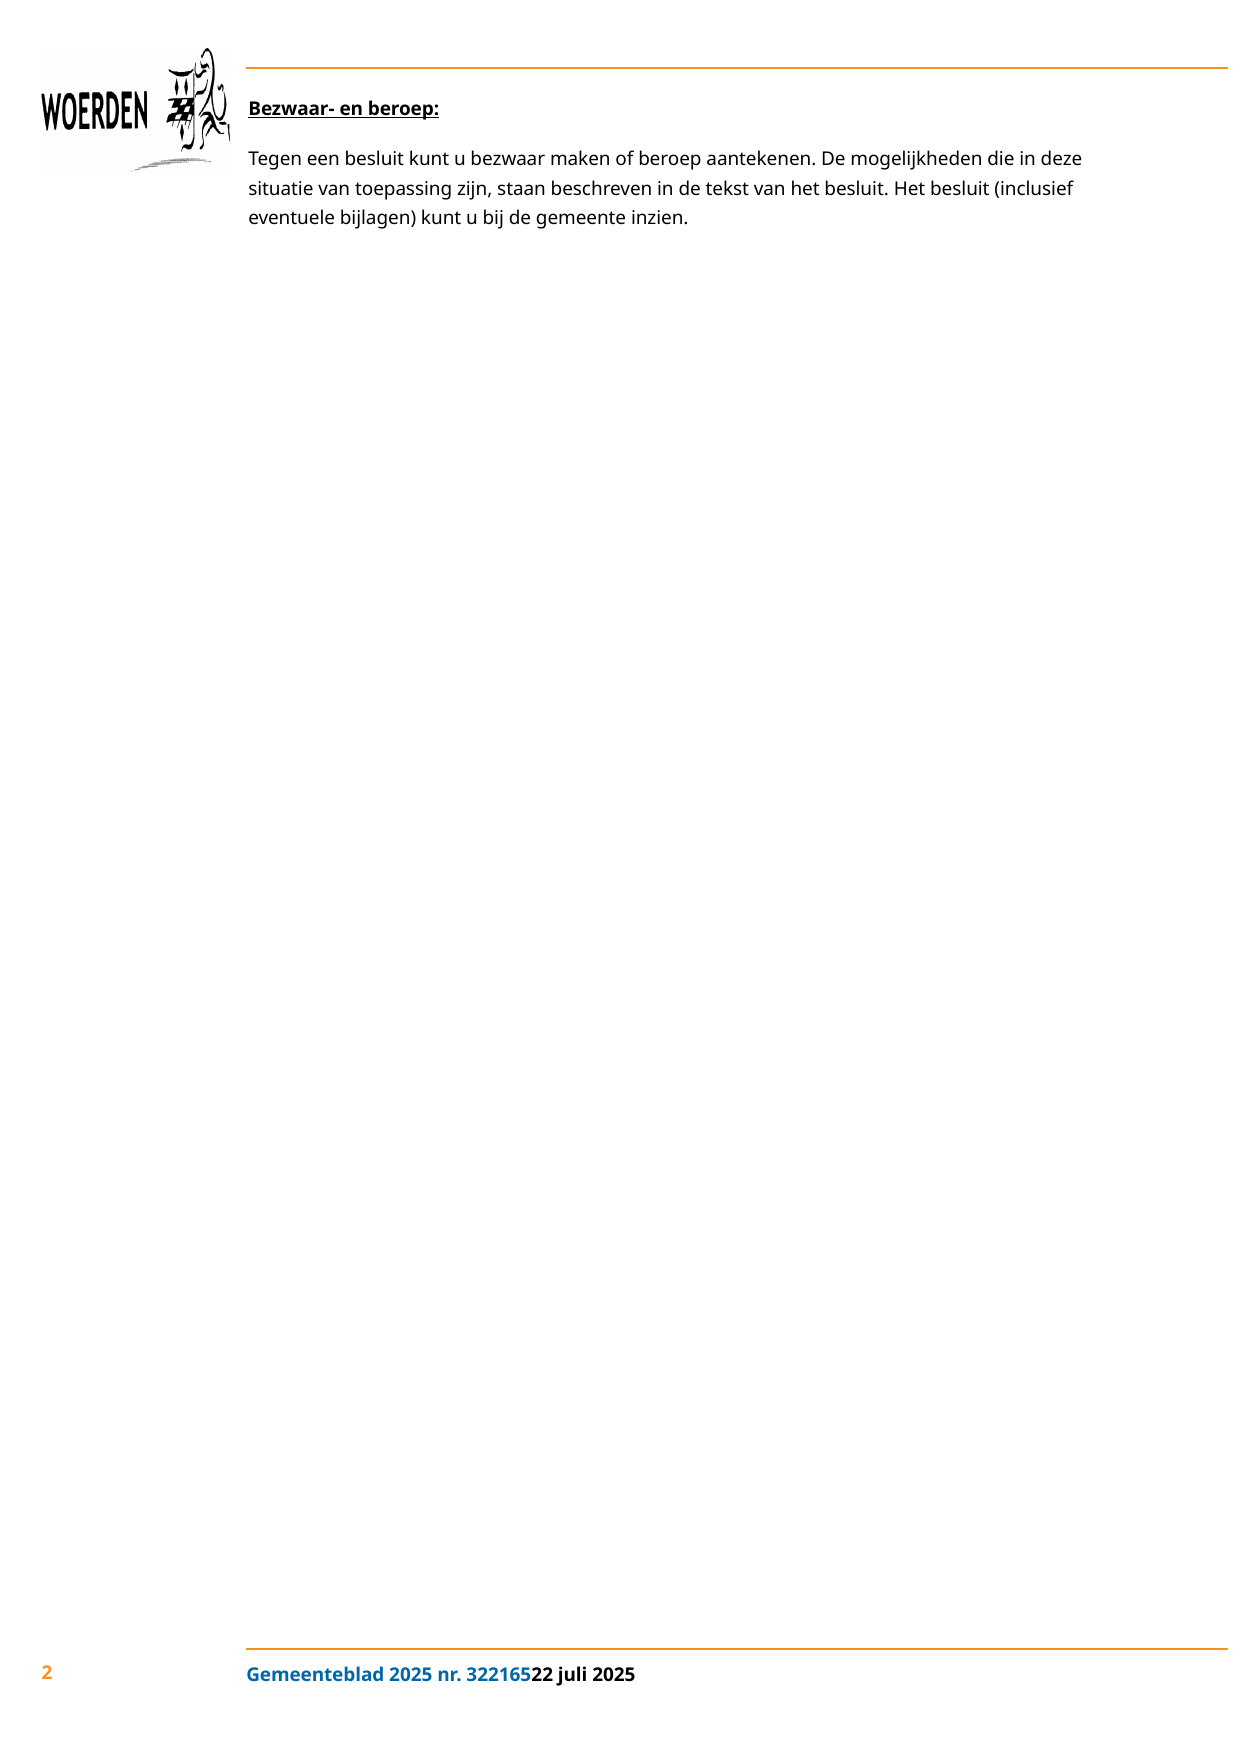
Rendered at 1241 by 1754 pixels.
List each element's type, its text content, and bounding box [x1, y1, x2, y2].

text Tegen een besluit kunt u bezwaar maken of beroep aantekenen. De mogelijkheden die in deze situatie van toepassing zijn, staan beschreven in de tekst van het besluit. Het besluit (inclusief eventuele bijlagen) kunt u bij de gemeente inzien. [248, 145, 1152, 230]
picture [41, 47, 231, 172]
text Bezwaar- en beroep: [248, 95, 1152, 121]
